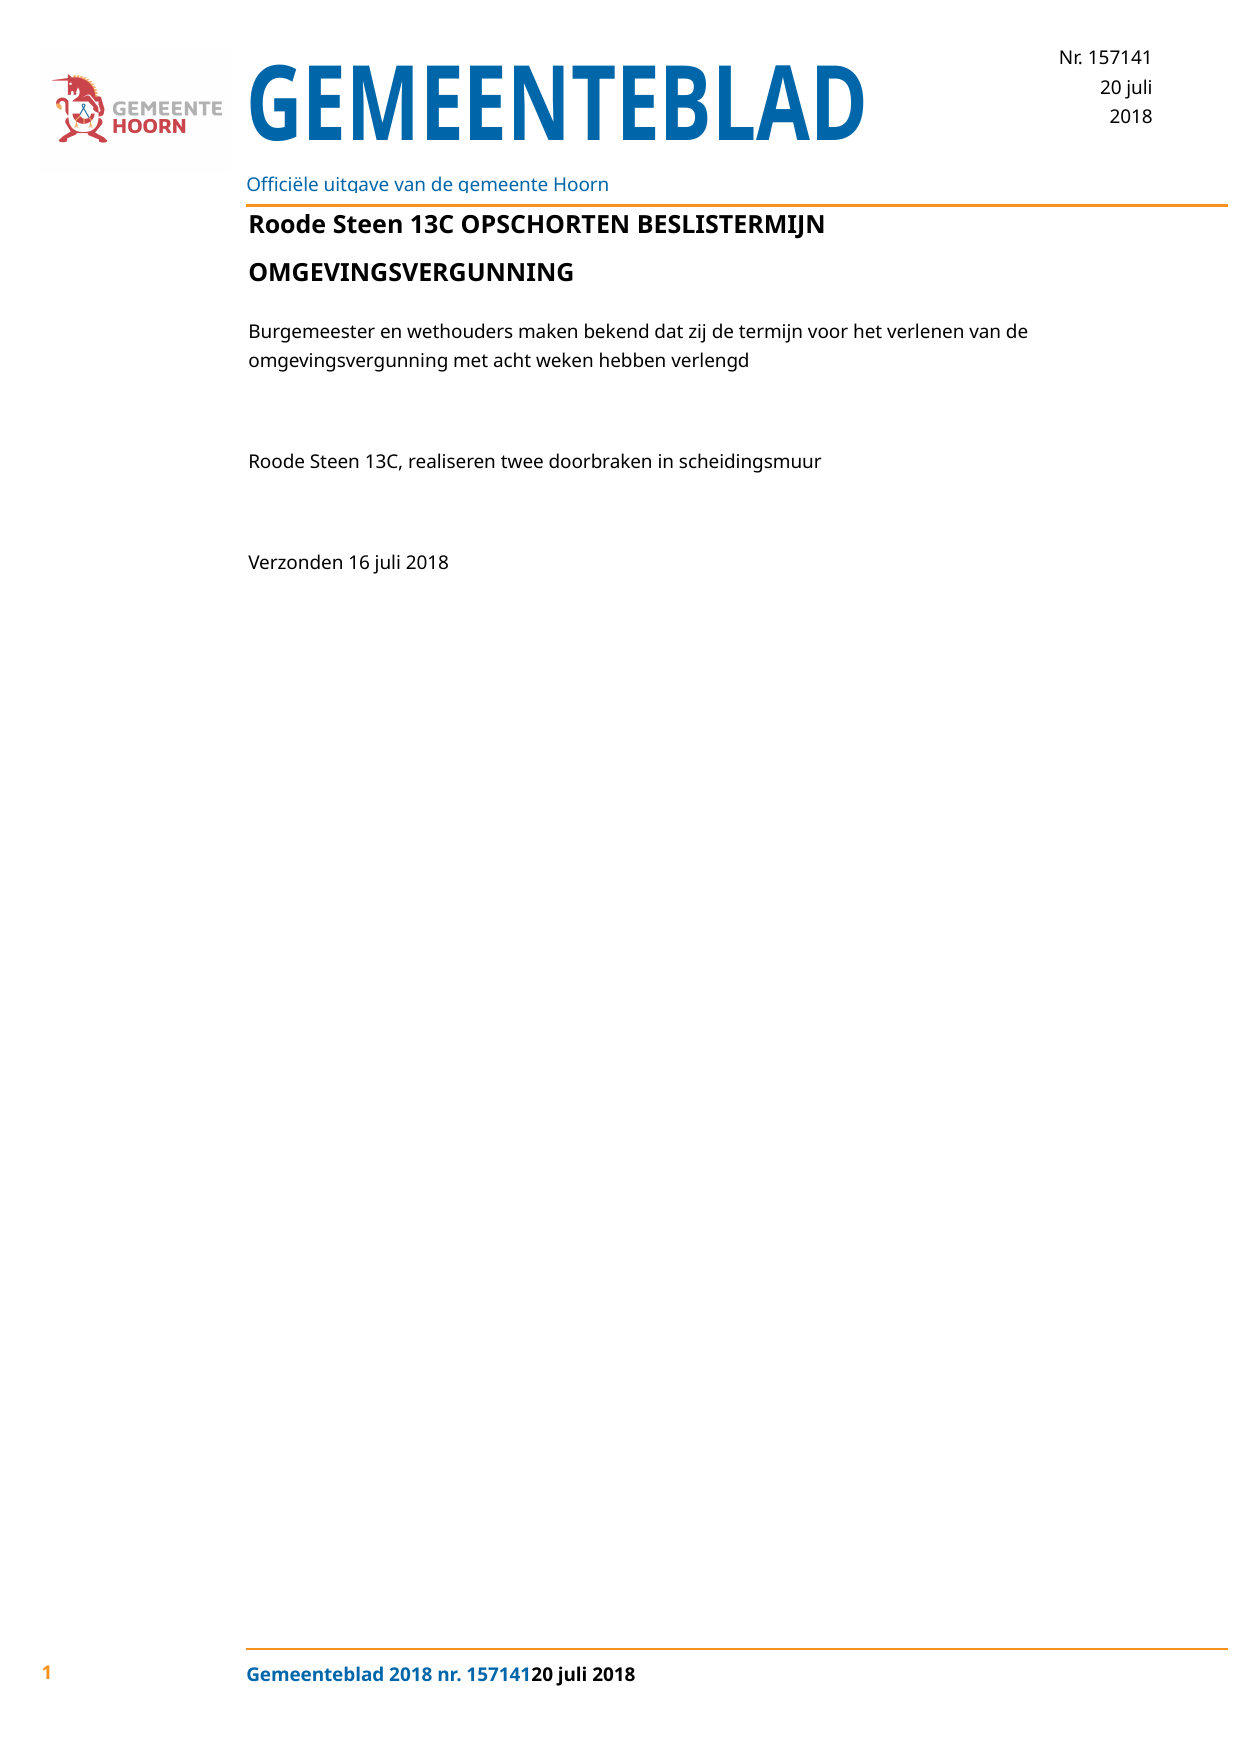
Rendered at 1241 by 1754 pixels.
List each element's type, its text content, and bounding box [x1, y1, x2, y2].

text Verzonden 16 juli 2018 [248, 549, 1152, 575]
text Burgemeester en wethouders maken bekend dat zij de termijn voor het verlenen van de omgevingsvergunning met acht weken hebben verlengd [248, 318, 1152, 373]
text Roode Steen 13C, realiseren twee doorbraken in scheidingsmuur [248, 448, 1152, 474]
picture [41, 47, 231, 172]
text Roode Steen 13C OPSCHORTEN BESLISTERMIJN OMGEVINGSVERGUNNING [248, 207, 1152, 288]
